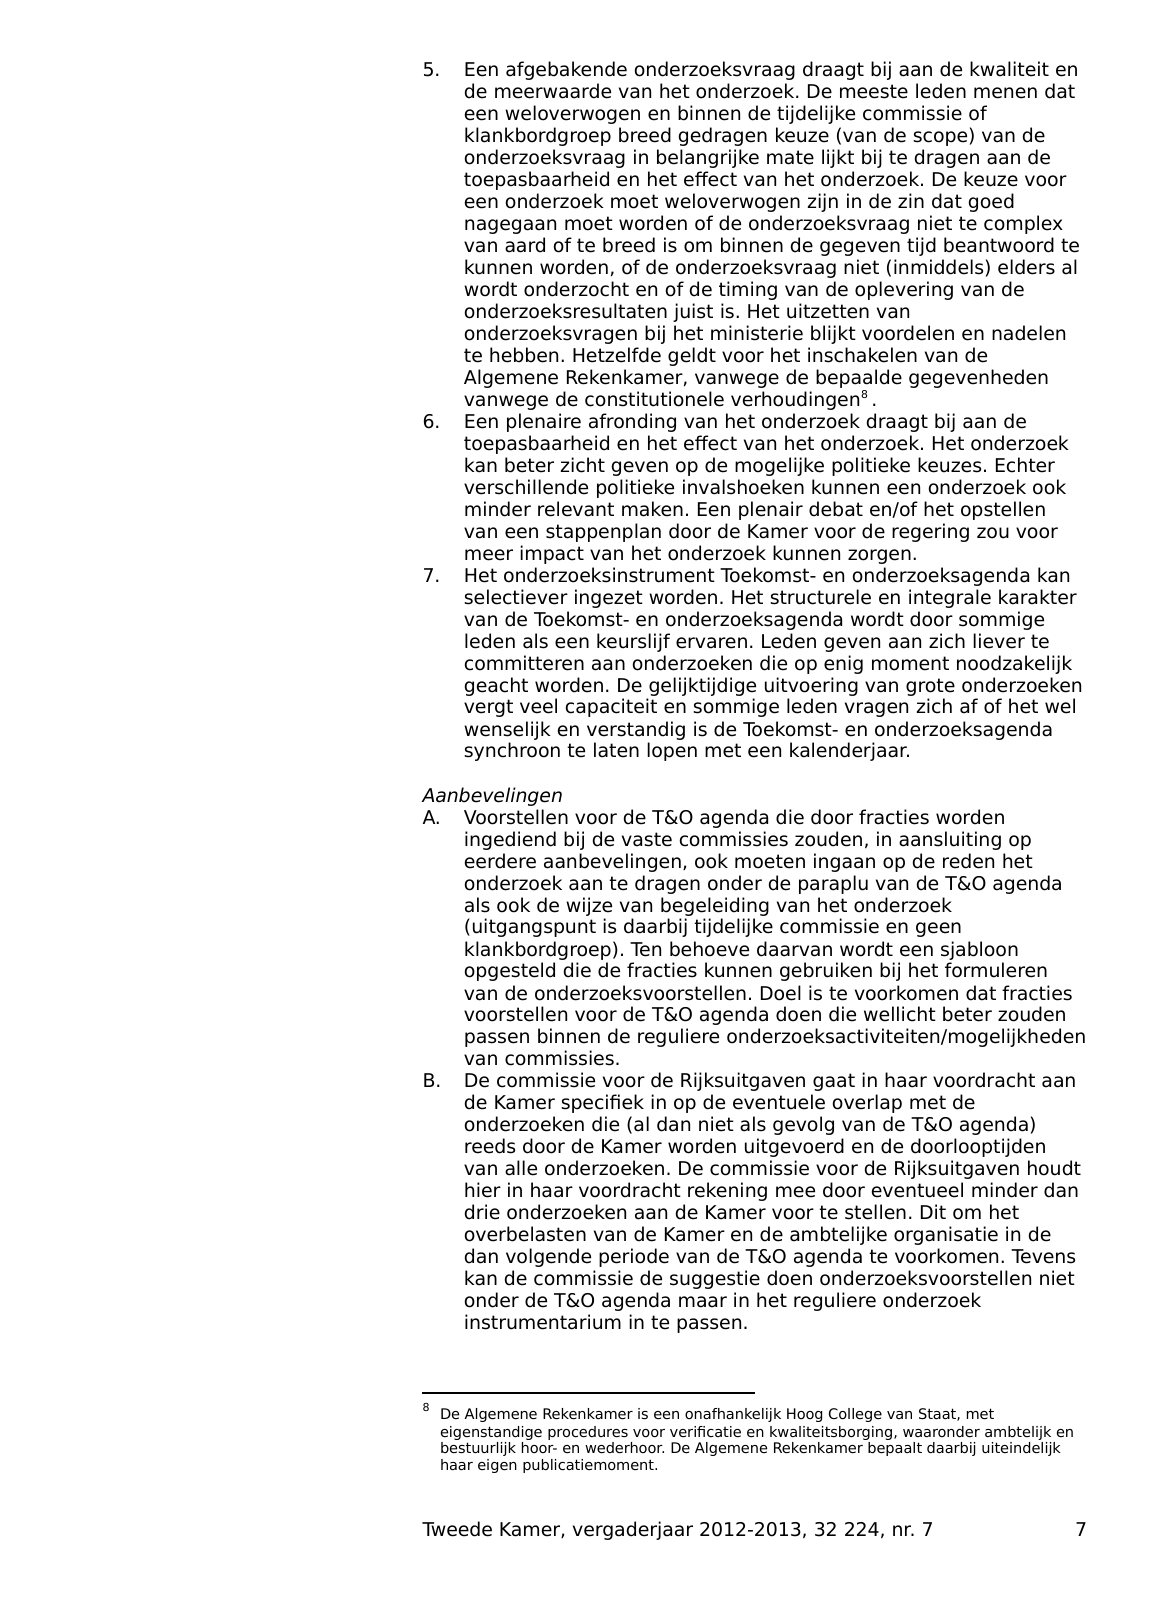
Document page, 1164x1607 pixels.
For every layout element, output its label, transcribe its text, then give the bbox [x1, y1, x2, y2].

text De Algemene Rekenkamer is een onafhankelijk Hoog College van Staat, met eigenstandige procedures voor verificatie en kwaliteitsborging, waaronder ambtelijk en bestuurlijk hoor- en wederhoor. De Algemene Rekenkamer bepaalt daarbij uiteindelijk haar eigen publicatiemoment. [422, 1402, 1087, 1474]
text 6. Een plenaire afronding van het onderzoek draagt bij aan de toepasbaarheid en het effect van het onderzoek. Het onderzoek kan beter zicht geven op de mogelijke politieke keuzes. Echter verschillende politieke invalshoeken kunnen een onderzoek ook minder relevant maken. Een plenair debat en/of het opstellen van een stappenplan door de Kamer voor de regering zou voor meer impact van het onderzoek kunnen zorgen. [422, 411, 1087, 564]
text 7. Het onderzoeksinstrument Toekomst- en onderzoeksagenda kan selectiever ingezet worden. Het structurele en integrale karakter van de Toekomst- en onderzoeksagenda wordt door sommige leden als een keurslijf ervaren. Leden geven aan zich liever te committeren aan onderzoeken die op enig moment noodzakelijk geacht worden. De gelijktijdige uitvoering van grote onderzoeken vergt veel capaciteit en sommige leden vragen zich af of het wel wenselijk en verstandig is de Toekomst- en onderzoeksagenda synchroon te laten lopen met een kalenderjaar. [422, 564, 1087, 762]
text A. Voorstellen voor de T&O agenda die door fracties worden ingediend bij de vaste commissies zouden, in aansluiting op eerdere aanbevelingen, ook moeten ingaan op de reden het onderzoek aan te dragen onder de paraplu van de T&O agenda als ook de wijze van begeleiding van het onderzoek (uitgangspunt is daarbij tijdelijke commissie en geen klankbordgroep). Ten behoeve daarvan wordt een sjabloon opgesteld die de fracties kunnen gebruiken bij het formuleren van de onderzoeksvoorstellen. Doel is te voorkomen dat fracties voorstellen voor de T&O agenda doen die wellicht beter zouden passen binnen de reguliere onderzoeksactiviteiten/mogelijkheden van commissies. [422, 807, 1087, 1070]
text 5. Een afgebakende onderzoeksvraag draagt bij aan de kwaliteit en de meerwaarde van het onderzoek. De meeste leden menen dat een weloverwogen en binnen de tijdelijke commissie of klankbordgroep breed gedragen keuze (van de scope) van de onderzoeksvraag in belangrijke mate lijkt bij te dragen aan de toepasbaarheid en het effect van het onderzoek. De keuze voor een onderzoek moet weloverwogen zijn in de zin dat goed nagegaan moet worden of de onderzoeksvraag niet te complex van aard of te breed is om binnen de gegeven tijd beantwoord te kunnen worden, of de onderzoeksvraag niet (inmiddels) elders al wordt onderzocht en of de timing van de oplevering van de onderzoeksresultaten juist is. Het uitzetten van onderzoeksvragen bij het ministerie blijkt voordelen en nadelen te hebben. Hetzelfde geldt voor het inschakelen van de Algemene Rekenkamer, vanwege de bepaalde gegevenheden vanwege de constitutionele verhoudingen. [422, 59, 1087, 411]
text B. De commissie voor de Rijksuitgaven gaat in haar voordracht aan de Kamer specifiek in op de eventuele overlap met de onderzoeken die (al dan niet als gevolg van de T&O agenda) reeds door de Kamer worden uitgevoerd en de doorlooptijden van alle onderzoeken. De commissie voor de Rijksuitgaven houdt hier in haar voordracht rekening mee door eventueel minder dan drie onderzoeken aan de Kamer voor te stellen. Dit om het overbelasten van de Kamer en de ambtelijke organisatie in de dan volgende periode van de T&O agenda te voorkomen. Tevens kan de commissie de suggestie doen onderzoeksvoorstellen niet onder de T&O agenda maar in het reguliere onderzoek instrumentarium in te passen. [422, 1070, 1087, 1334]
subtitle Aanbevelingen [422, 784, 1087, 807]
